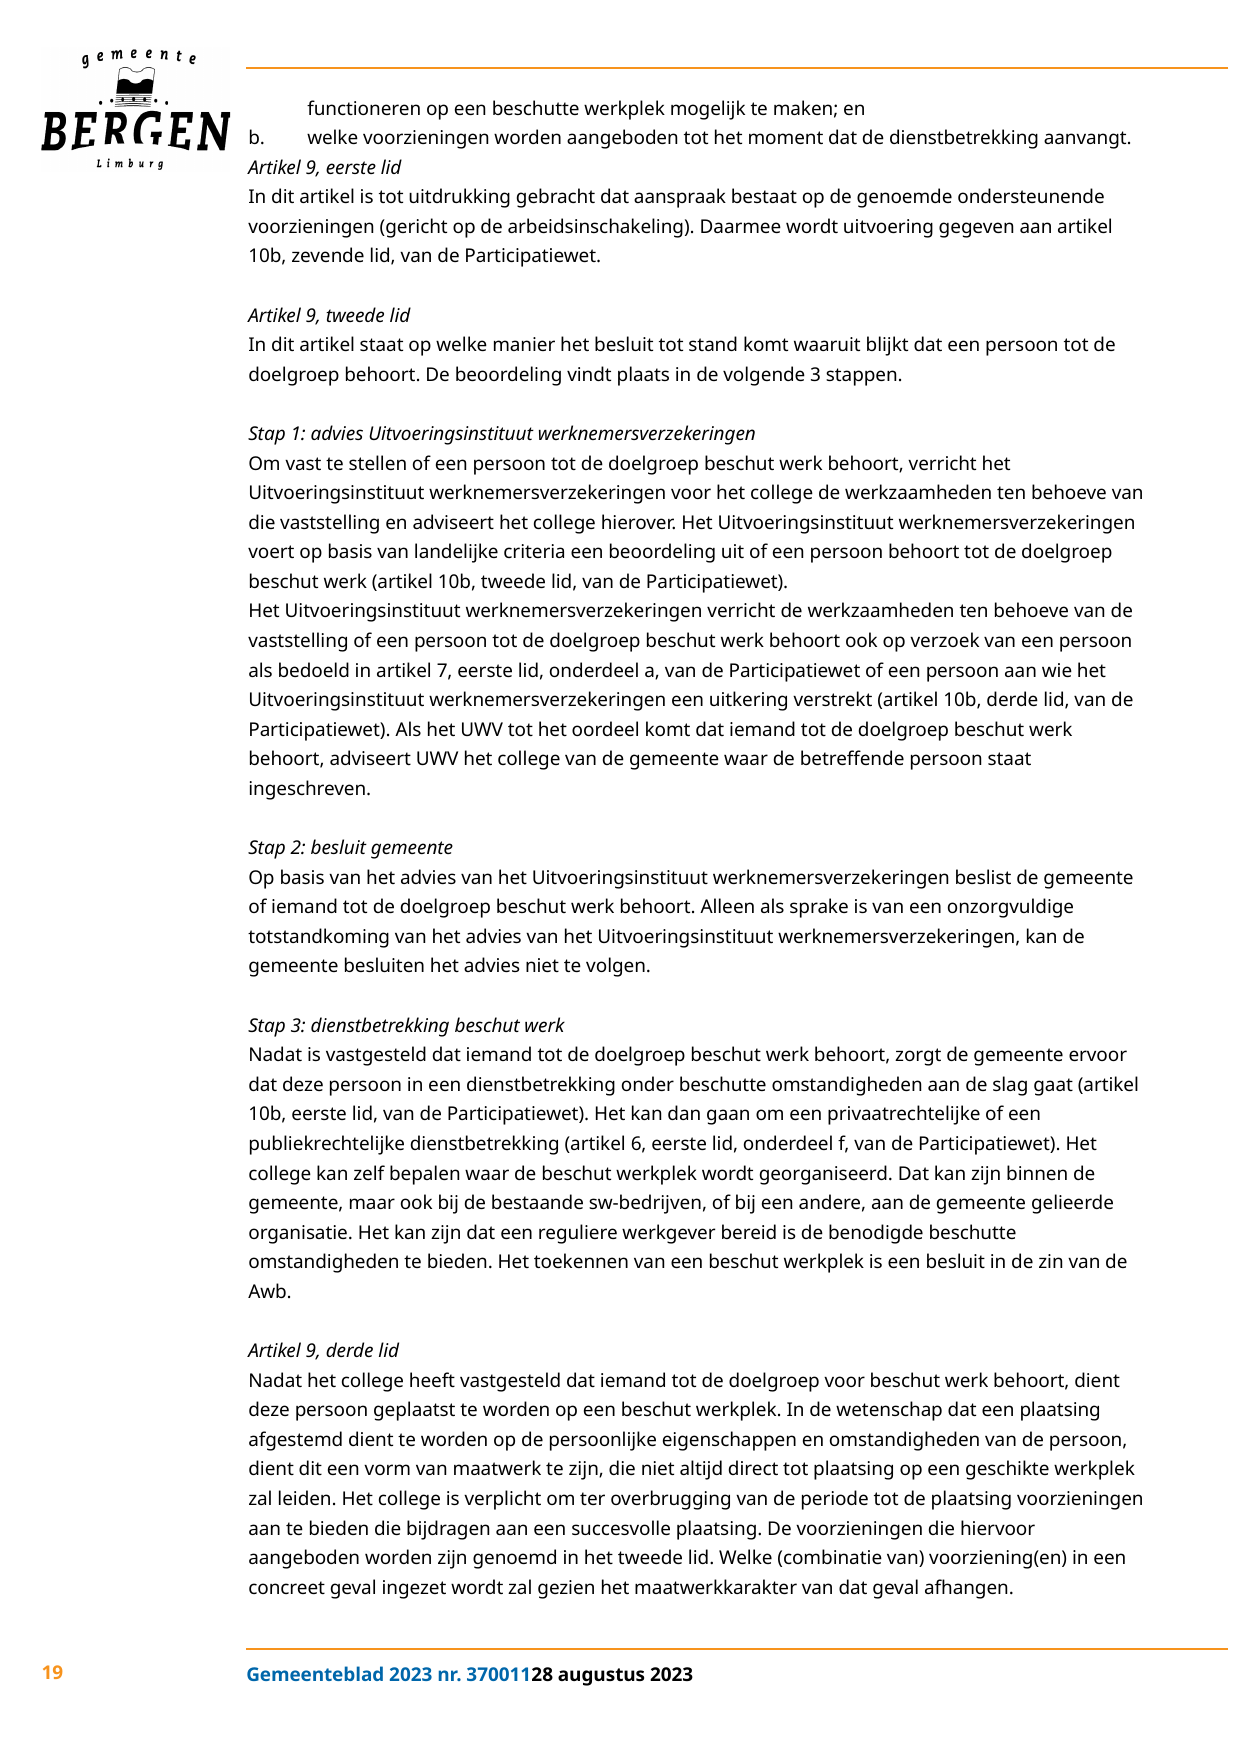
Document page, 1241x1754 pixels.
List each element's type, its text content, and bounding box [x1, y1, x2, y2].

text Het Uitvoeringsinstituut werknemersverzekeringen verricht de werkzaamheden ten behoeve van de vaststelling of een persoon tot de doelgroep beschut werk behoort ook op verzoek van een persoon als bedoeld in artikel 7, eerste lid, onderdeel a, van de Participatiewet of een persoon aan wie het Uitvoeringsinstituut werknemersverzekeringen een uitkering verstrekt (artikel 10b, derde lid, van de Participatiewet). Als het UWV tot het oordeel komt dat iemand tot de doelgroep beschut werk behoort, adviseert UWV het college van de gemeente waar de betreffende persoon staat ingeschreven. [248, 598, 1152, 801]
text Artikel 9, tweede lid [248, 302, 1152, 328]
text In dit artikel staat op welke manier het besluit tot stand komt waaruit blijkt dat een persoon tot de doelgroep behoort. De beoordeling vindt plaats in de volgende 3 stappen. [248, 331, 1152, 387]
text Stap 1: advies Uitvoeringsinstituut werknemersverzekeringen [248, 420, 1152, 446]
text Artikel 9, eerste lid [248, 154, 1152, 180]
text Nadat het college heeft vastgesteld dat iemand tot de doelgroep voor beschut werk behoort, dient deze persoon geplaatst te worden op een beschut werkplek. In de wetenschap dat een plaatsing afgestemd dient te worden op de persoonlijke eigenschappen en omstandigheden van de persoon, dient dit een vorm van maatwerk te zijn, die niet altijd direct tot plaatsing op een geschikte werkplek zal leiden. Het college is verplicht om ter overbrugging van de periode tot de plaatsing voorzieningen aan te bieden die bijdragen aan een succesvolle plaatsing. De voorzieningen die hiervoor aangeboden worden zijn genoemd in het tweede lid. Welke (combinatie van) voorziening(en) in een concreet geval ingezet wordt zal gezien het maatwerkkarakter van dat geval afhangen. [248, 1367, 1152, 1600]
text Om vast te stellen of een persoon tot de doelgroep beschut werk behoort, verricht het Uitvoeringsinstituut werknemersverzekeringen voor het college de werkzaamheden ten behoeve van die vaststelling en adviseert het college hierover. Het Uitvoeringsinstituut werknemersverzekeringen voert op basis van landelijke criteria een beoordeling uit of een persoon behoort tot de doelgroep beschut werk (artikel 10b, tweede lid, van de Participatiewet). [248, 450, 1152, 594]
text Nadat is vastgesteld dat iemand tot de doelgroep beschut werk behoort, zorgt de gemeente ervoor dat deze persoon in een dienstbetrekking onder beschutte omstandigheden aan de slag gaat (artikel 10b, eerste lid, van de Participatiewet). Het kan dan gaan om een privaatrechtelijke of een publiekrechtelijke dienstbetrekking (artikel 6, eerste lid, onderdeel f, van de Participatiewet). Het college kan zelf bepalen waar de beschut werkplek wordt georganiseerd. Dat kan zijn binnen de gemeente, maar ook bij de bestaande sw-bedrijven, of bij een andere, aan de gemeente gelieerde organisatie. Het kan zijn dat een reguliere werkgever bereid is de benodigde beschutte omstandigheden te bieden. Het toekennen van een beschut werkplek is een besluit in de zin van de Awb. [248, 1041, 1152, 1304]
picture [41, 47, 231, 172]
text In dit artikel is tot uitdrukking gebracht dat aanspraak bestaat op de genoemde ondersteunende voorzieningen (gericht op de arbeidsinschakeling). Daarmee wordt uitvoering gegeven aan artikel 10b, zevende lid, van de Participatiewet. [248, 183, 1152, 268]
list welke voorzieningen worden aangeboden tot het moment dat de dienstbetrekking aanvangt. [248, 124, 1152, 150]
text Stap 2: besluit gemeente [248, 834, 1152, 860]
text Artikel 9, derde lid [248, 1337, 1152, 1363]
text Stap 3: dienstbetrekking beschut werk [248, 1012, 1152, 1038]
list functioneren op een beschutte werkplek mogelijk te maken; en [248, 95, 1152, 121]
text Op basis van het advies van het Uitvoeringsinstituut werknemersverzekeringen beslist de gemeente of iemand tot de doelgroep beschut werk behoort. Alleen als sprake is van een onzorgvuldige totstandkoming van het advies van het Uitvoeringsinstituut werknemersverzekeringen, kan de gemeente besluiten het advies niet te volgen. [248, 864, 1152, 978]
